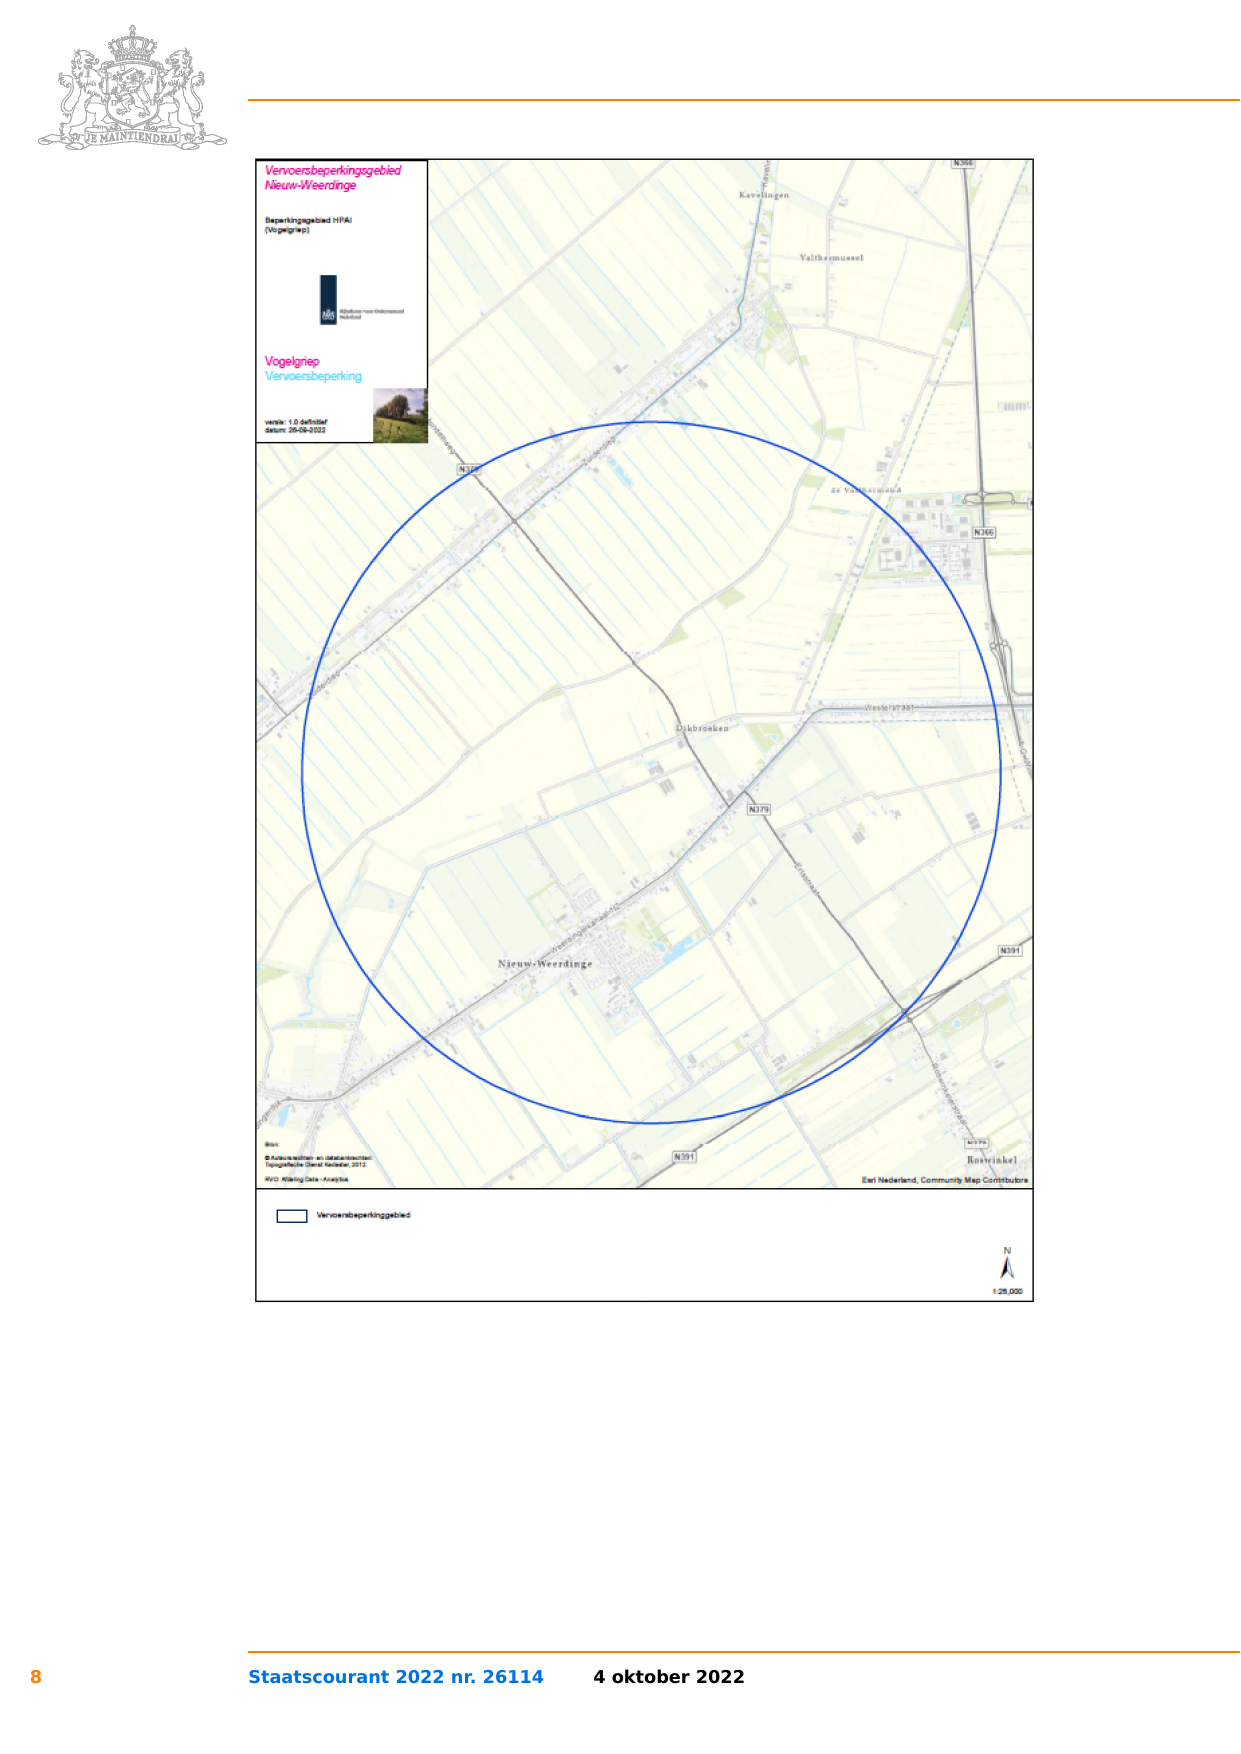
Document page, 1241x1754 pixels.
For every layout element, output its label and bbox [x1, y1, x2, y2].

picture [248, 151, 1040, 1310]
picture [38, 25, 227, 150]
